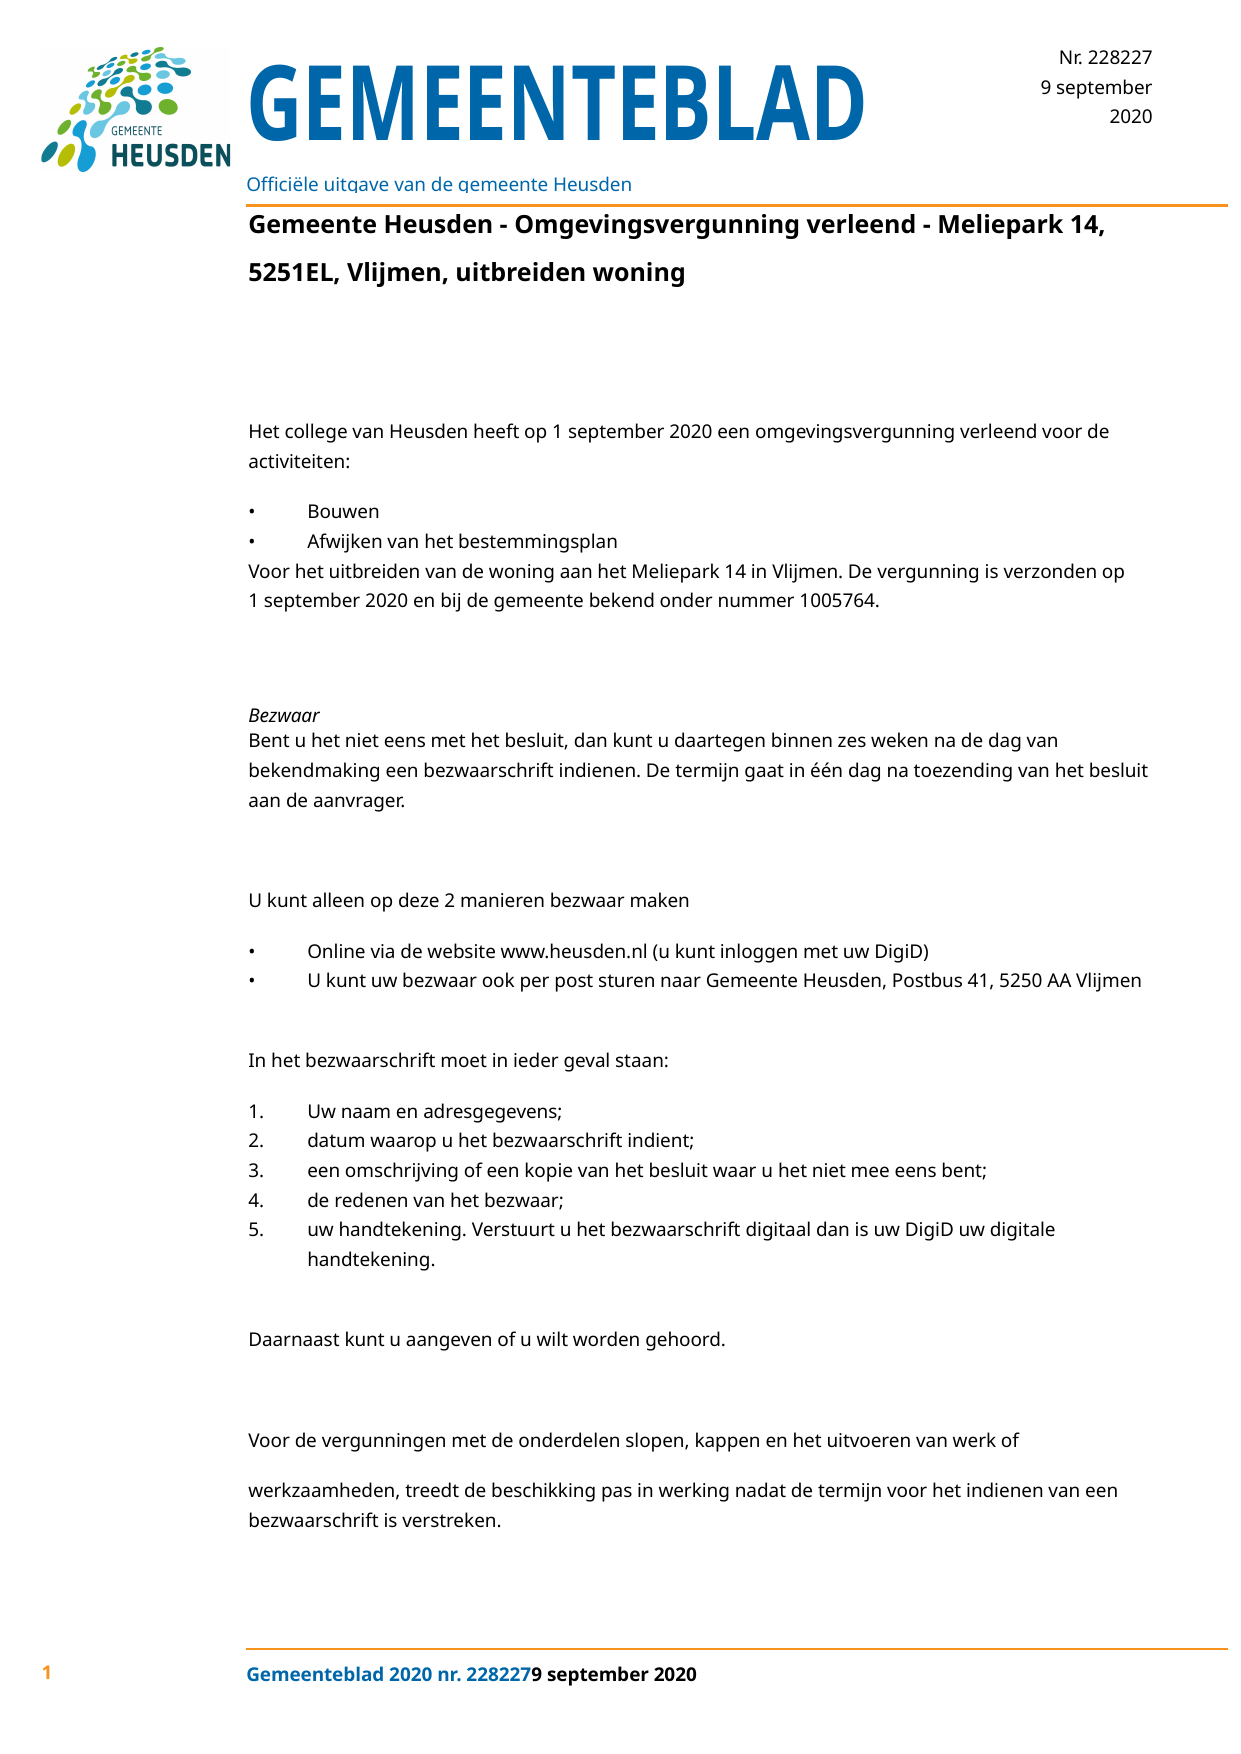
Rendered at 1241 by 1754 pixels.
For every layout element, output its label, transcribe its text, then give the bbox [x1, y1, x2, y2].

text Gemeente Heusden - Omgevingsvergunning verleend - Meliepark 14, 5251EL, Vlijmen, uitbreiden woning [248, 207, 1152, 288]
text Voor de vergunningen met de onderdelen slopen, kappen en het uitvoeren van werk of [248, 1427, 1152, 1452]
text werkzaamheden, treedt de beschikking pas in werking nadat de termijn voor het indienen van een bezwaarschrift is verstreken. [248, 1477, 1152, 1532]
text Voor het uitbreiden van de woning aan het Meliepark 14 in Vlijmen. De vergunning is verzonden op 1 september 2020 en bij de gemeente bekend onder nummer 1005764. [248, 558, 1152, 613]
text In het bezwaarschrift moet in ieder geval staan: [248, 1048, 1152, 1073]
text Daarnaast kunt u aangeven of u wilt worden gehoord. [248, 1326, 1152, 1352]
text Bent u het niet eens met het besluit, dan kunt u daartegen binnen zes weken na de dag van bekendmaking een bezwaarschrift indienen. De termijn gaat in één dag na toezending van het besluit aan de aanvrager. [248, 728, 1152, 812]
list uw handtekening. Verstuurt u het bezwaarschrift digitaal dan is uw DigiD uw digitale handtekening. [248, 1216, 1152, 1272]
list de redenen van het bezwaar; [248, 1187, 1152, 1212]
list U kunt uw bezwaar ook per post sturen naar Gemeente Heusden, Postbus 41, 5250 AA Vlijmen [248, 968, 1152, 993]
list Uw naam en adresgegevens; [248, 1098, 1152, 1124]
list Afwijken van het bestemmingsplan [248, 528, 1152, 554]
list een omschrijving of een kopie van het besluit waar u het niet mee eens bent; [248, 1157, 1152, 1183]
text U kunt alleen op deze 2 manieren bezwaar maken [248, 888, 1152, 913]
text Bezwaar [248, 702, 1152, 728]
picture [41, 47, 231, 172]
list Bouwen [248, 499, 1152, 524]
list Online via de website www.heusden.nl (u kunt inloggen met uw DigiD) [248, 938, 1152, 964]
list datum waarop u het bezwaarschrift indient; [248, 1128, 1152, 1153]
text Het college van Heusden heeft op 1 september 2020 een omgevingsvergunning verleend voor de activiteiten: [248, 419, 1152, 474]
